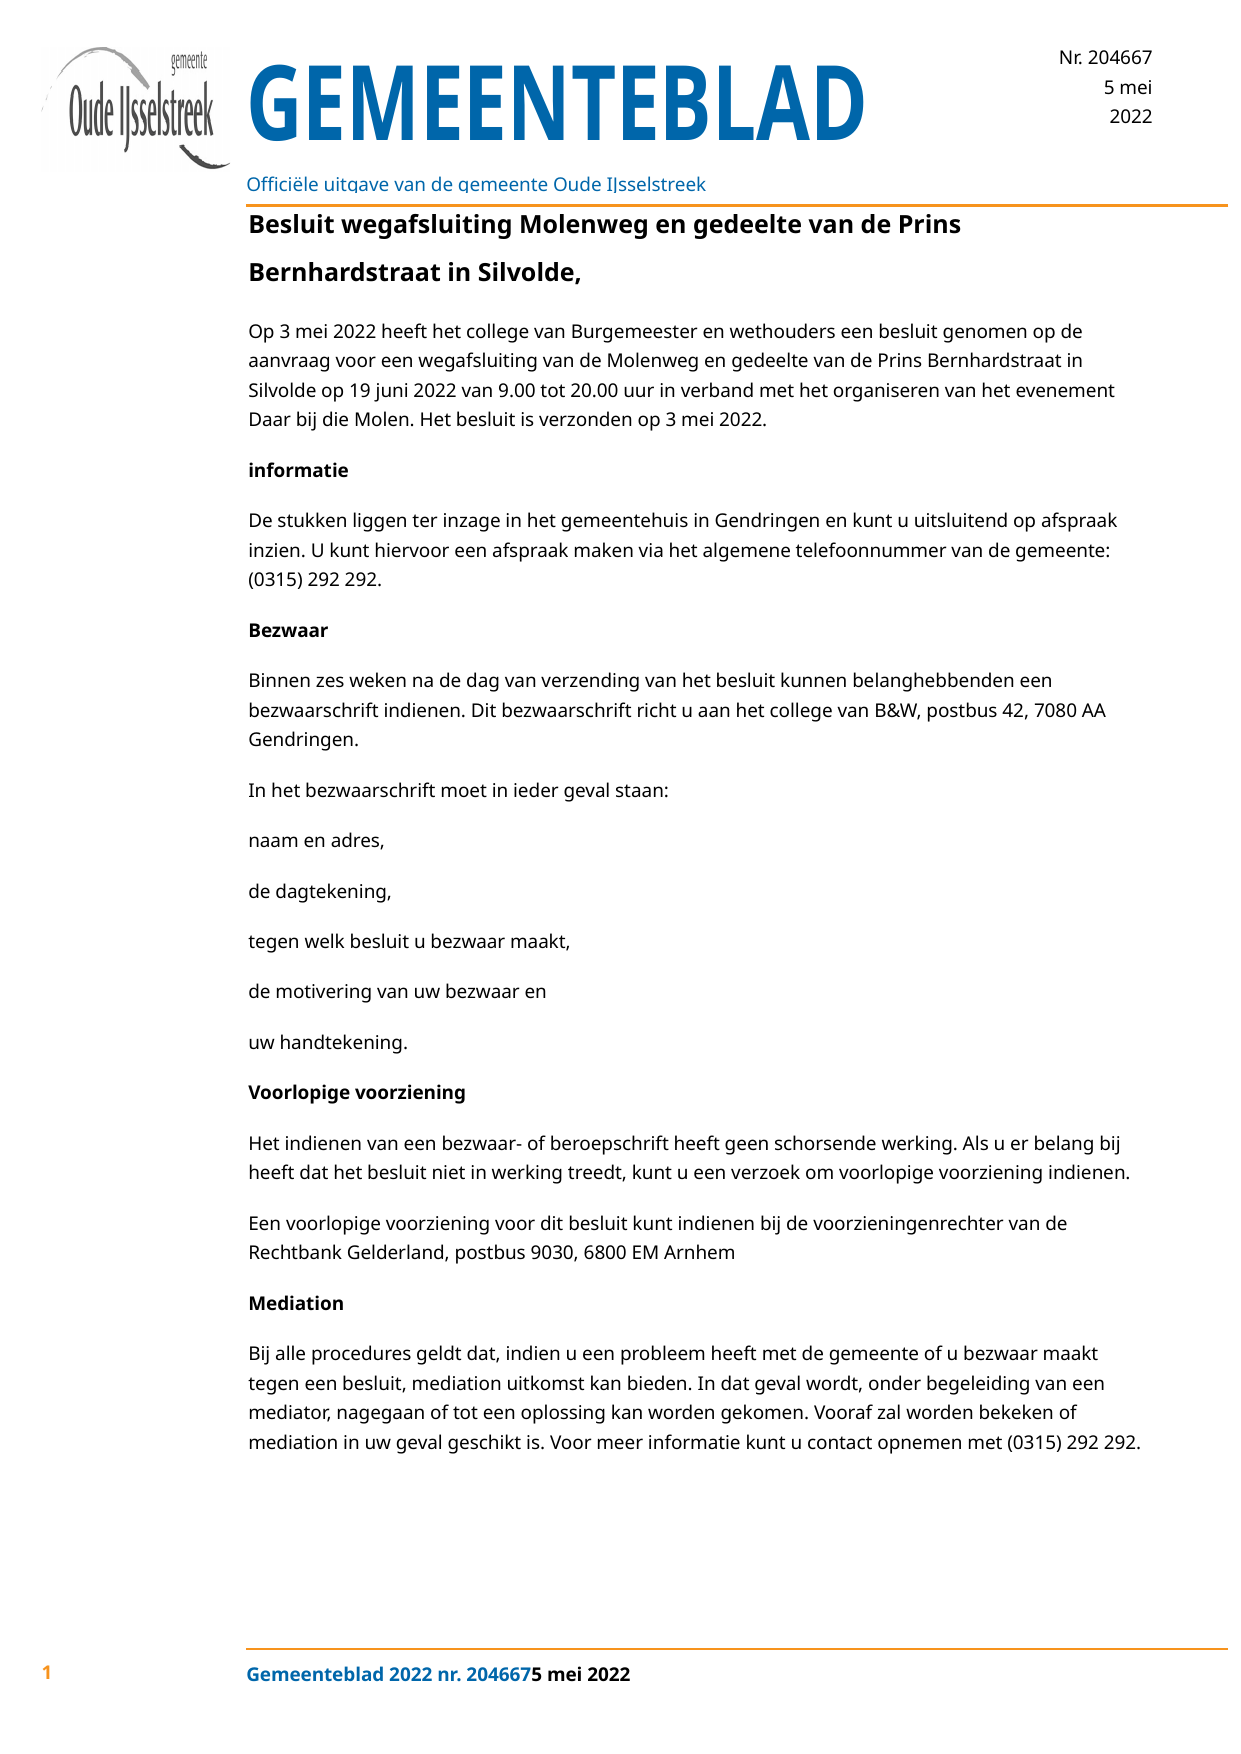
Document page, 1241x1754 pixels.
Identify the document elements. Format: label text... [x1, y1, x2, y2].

text tegen welk besluit u bezwaar maakt, [248, 928, 1152, 954]
text Voorlopige voorziening [248, 1079, 1152, 1105]
text Besluit wegafsluiting Molenweg en gedeelte van de Prins Bernhardstraat in Silvolde, [248, 207, 1152, 288]
text Mediation [248, 1290, 1152, 1316]
text De stukken liggen ter inzage in het gemeentehuis in Gendringen en kunt u uitsluitend op afspraak inzien. U kunt hiervoor een afspraak maken via het algemene telefoonnummer van de gemeente: (0315) 292 292. [248, 507, 1152, 592]
text de motivering van uw bezwaar en [248, 979, 1152, 1004]
text Op 3 mei 2022 heeft het college van Burgemeester en wethouders een besluit genomen op de aanvraag voor een wegafsluiting van de Molenweg en gedeelte van de Prins Bernhardstraat in Silvolde op 19 juni 2022 van 9.00 tot 20.00 uur in verband met het organiseren van het evenement Daar bij die Molen. Het besluit is verzonden op 3 mei 2022. [248, 318, 1152, 432]
text uw handtekening. [248, 1029, 1152, 1055]
text Binnen zes weken na de dag van verzending van het besluit kunnen belanghebbenden een bezwaarschrift indienen. Dit bezwaarschrift richt u aan het college van B&W, postbus 42, 7080 AA Gendringen. [248, 667, 1152, 752]
text Een voorlopige voorziening voor dit besluit kunt indienen bij de voorzieningenrechter van de Rechtbank Gelderland, postbus 9030, 6800 EM Arnhem [248, 1210, 1152, 1265]
text naam en adres, [248, 827, 1152, 853]
text Het indienen van een bezwaar- of beroepschrift heeft geen schorsende werking. Als u er belang bij heeft dat het besluit niet in werking treedt, kunt u een verzoek om voorlopige voorziening indienen. [248, 1130, 1152, 1185]
text Bij alle procedures geldt dat, indien u een probleem heeft met de gemeente of u bezwaar maakt tegen een besluit, mediation uitkomst kan bieden. In dat geval wordt, onder begeleiding van een mediator, nagegaan of tot een oplossing kan worden gekomen. Vooraf zal worden bekeken of mediation in uw geval geschikt is. Voor meer informatie kunt u contact opnemen met (0315) 292 292. [248, 1340, 1152, 1455]
picture [41, 47, 231, 172]
text In het bezwaarschrift moet in ieder geval staan: [248, 777, 1152, 803]
text Bezwaar [248, 617, 1152, 643]
text de dagtekening, [248, 878, 1152, 904]
text informatie [248, 457, 1152, 483]
